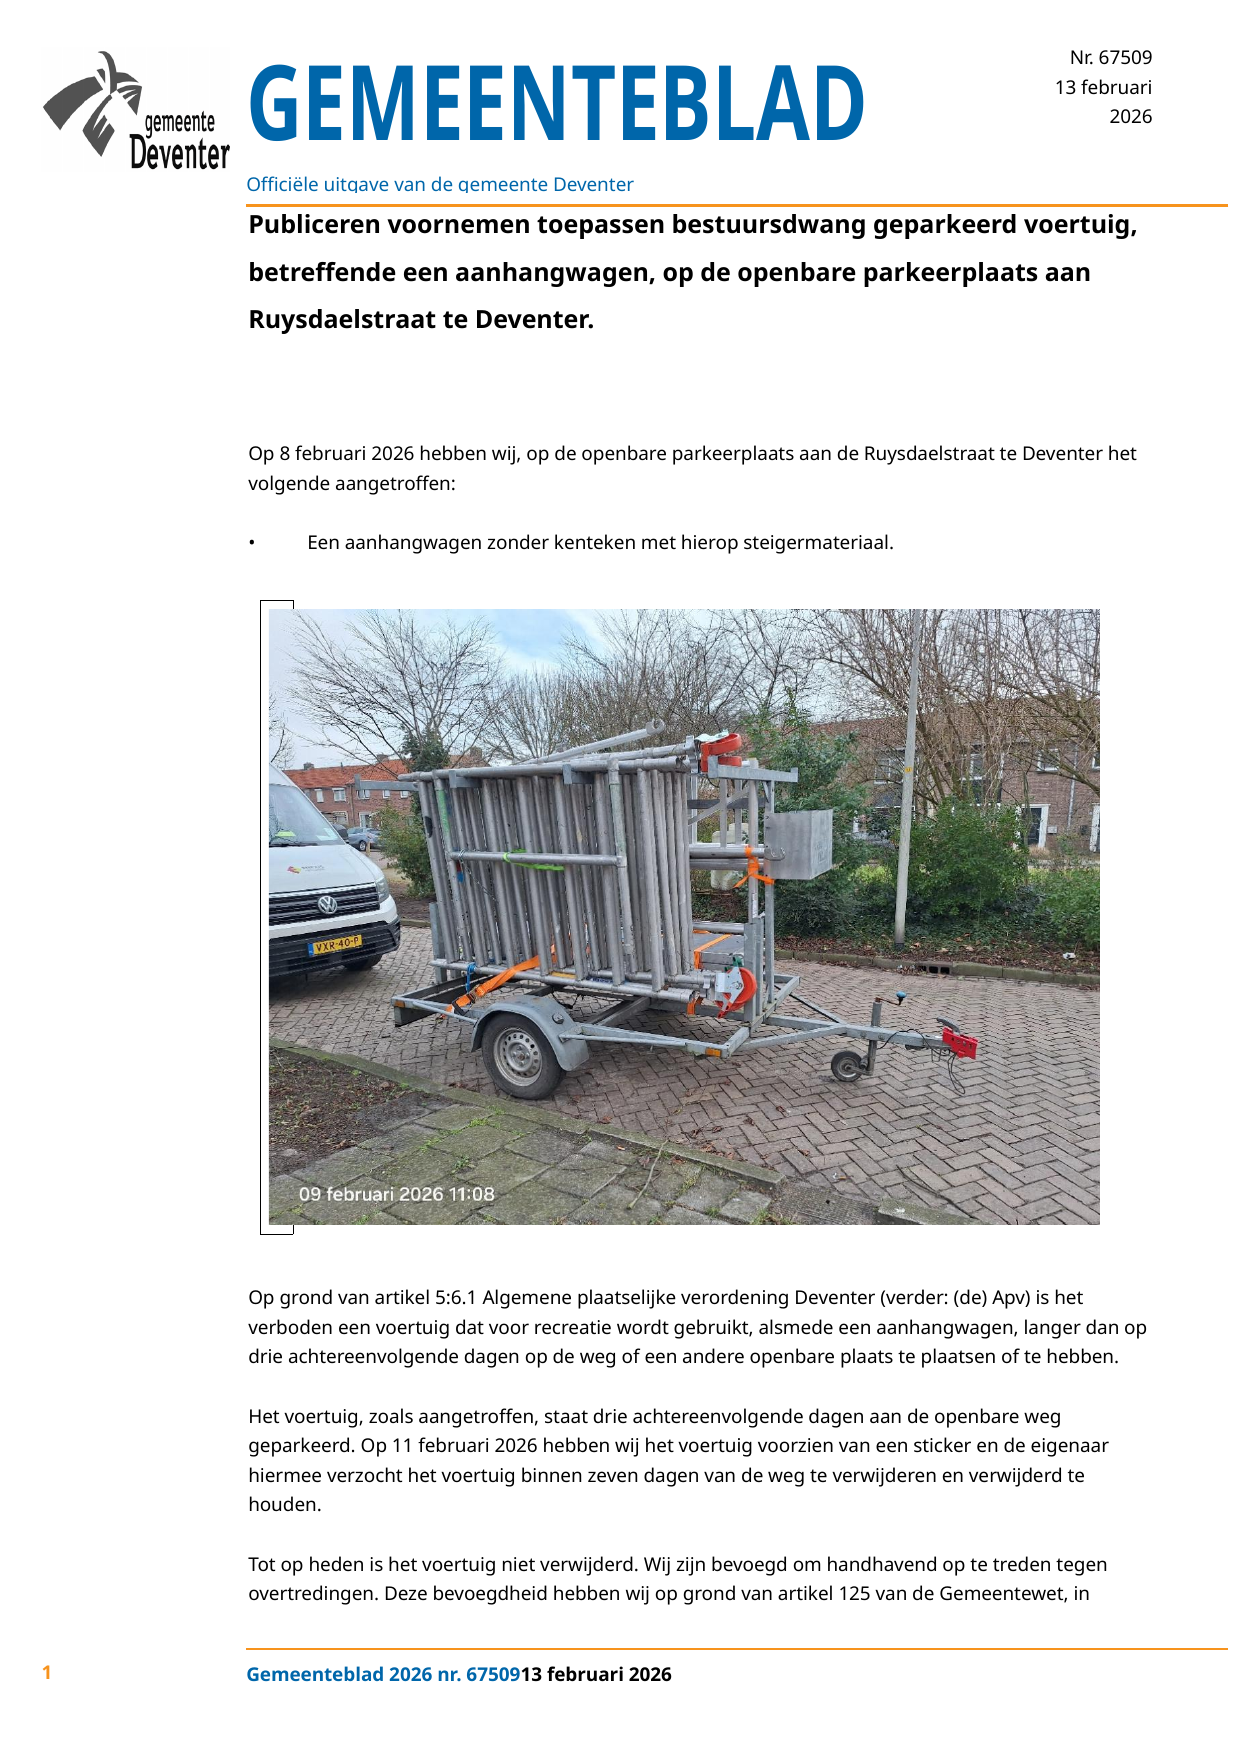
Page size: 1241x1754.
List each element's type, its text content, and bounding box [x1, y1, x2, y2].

text Op 8 februari 2026 hebben wij, op de openbare parkeerplaats aan de Ruysdaelstraat te Deventer het volgende aangetroffen: [248, 441, 1152, 496]
text Het voertuig, zoals aangetroffen, staat drie achtereenvolgende dagen aan de openbare weg geparkeerd. Op 11 februari 2026 hebben wij het voertuig voorzien van een sticker en de eigenaar hiermee verzocht het voertuig binnen zeven dagen van de weg te verwijderen en verwijderd te houden. [248, 1403, 1152, 1517]
text Publiceren voornemen toepassen bestuursdwang geparkeerd voertuig, betreffende een aanhangwagen, op de openbare parkeerplaats aan Ruysdaelstraat te Deventer. [248, 207, 1152, 336]
picture [268, 609, 1100, 1225]
list Een aanhangwagen zonder kenteken met hierop steigermateriaal. [248, 529, 1152, 555]
picture [41, 47, 231, 172]
text Op grond van artikel 5:6.1 Algemene plaatselijke verordening Deventer (verder: (de) Apv) is het verboden een voertuig dat voor recreatie wordt gebruikt, alsmede een aanhangwagen, langer dan op drie achtereenvolgende dagen op de weg of een andere openbare plaats te plaatsen of te hebben. [248, 1284, 1152, 1369]
text Tot op heden is het voertuig niet verwijderd. Wij zijn bevoegd om handhavend op te treden tegen overtredingen. Deze bevoegdheid hebben wij op grond van artikel 125 van de Gemeentewet, in [248, 1551, 1152, 1606]
